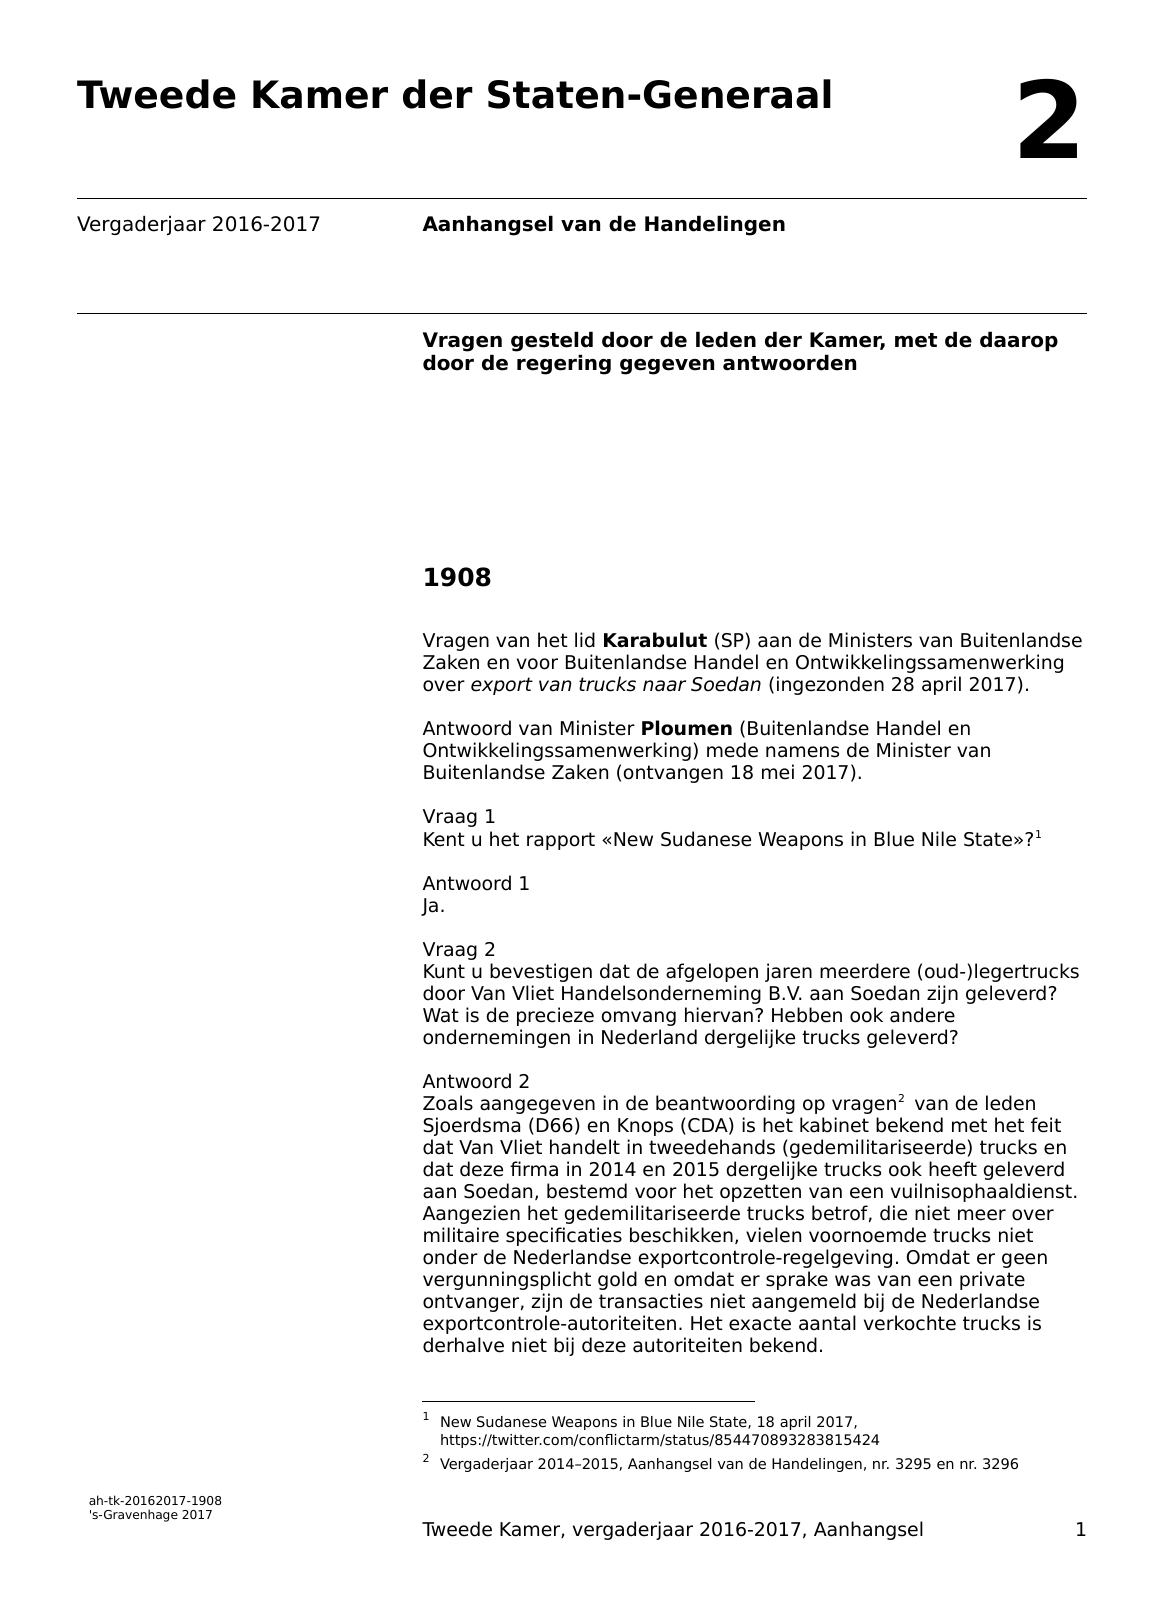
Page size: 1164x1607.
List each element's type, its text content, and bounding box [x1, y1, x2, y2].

text Ja. [422, 894, 1087, 917]
text Kent u het rapport «New Sudanese Weapons in Blue Nile State»? [422, 828, 1087, 850]
text ah-tk-20162017-1908 [88, 1494, 323, 1508]
text Aangezien het gedemilitariseerde trucks betrof, die niet meer over militaire specificaties beschikken, vielen voornoemde trucks niet onder de Nederlandse exportcontrole-regelgeving. Omdat er geen vergunningsplicht gold en omdat er sprake was van een private ontvanger, zijn de transacties niet aangemeld bij de Nederlandse exportcontrole-autoriteiten. Het exacte aantal verkochte trucks is derhalve niet bij deze autoriteiten bekend. [422, 1203, 1087, 1357]
table_cell Aanhangsel van de Handelingen [422, 199, 1087, 313]
text Antwoord 1 [422, 873, 1087, 894]
text Antwoord van Minister Ploumen (Buitenlandse Handel en Ontwikkelingssamenwerking) mede namens de Minister van Buitenlandse Zaken (ontvangen 18 mei 2017). [422, 718, 1087, 784]
text Antwoord 2 [422, 1071, 1087, 1093]
text Vraag 1 [422, 806, 1087, 828]
text Vraag 2 [422, 939, 1087, 961]
text Zoals aangegeven in de beantwoording op vragen van de leden Sjoerdsma (D66) en Knops (CDA) is het kabinet bekend met het feit dat Van Vliet handelt in tweedehands (gedemilitariseerde) trucks en dat deze firma in 2014 en 2015 dergelijke trucks ook heeft geleverd aan Soedan, bestemd voor het opzetten van een vuilnisophaaldienst. [422, 1093, 1087, 1203]
text New Sudanese Weapons in Blue Nile State, 18 april 2017, https://twitter.com/conflictarm/status/854470893283815424 [422, 1410, 1087, 1449]
table_cell Vergaderjaar 2016-2017 [77, 199, 422, 313]
table_header Tweede Kamer der Staten-Generaal [77, 59, 886, 198]
text 's-Gravenhage 2017 [88, 1508, 323, 1522]
text Vergaderjaar 2014–2015, Aanhangsel van de Handelingen, nr. 3295 en nr. 3296 [422, 1452, 1087, 1474]
table_header 2 [886, 59, 1087, 198]
text 1908 [422, 563, 1087, 592]
table_cell Vragen gesteld door de leden der Kamer, met de daarop door de regering gegeven antwoorden [422, 314, 1087, 375]
text Kunt u bevestigen dat de afgelopen jaren meerdere (oud-)legertrucks door Van Vliet Handelsonderneming B.V. aan Soedan zijn geleverd? Wat is de precieze omvang hiervan? Hebben ook andere ondernemingen in Nederland dergelijke trucks geleverd? [422, 961, 1087, 1049]
text Vragen van het lid Karabulut (SP) aan de Ministers van Buitenlandse Zaken en voor Buitenlandse Handel en Ontwikkelingssamenwerking over export van trucks naar Soedan (ingezonden 28 april 2017). [422, 630, 1087, 696]
table_cell [77, 314, 422, 375]
